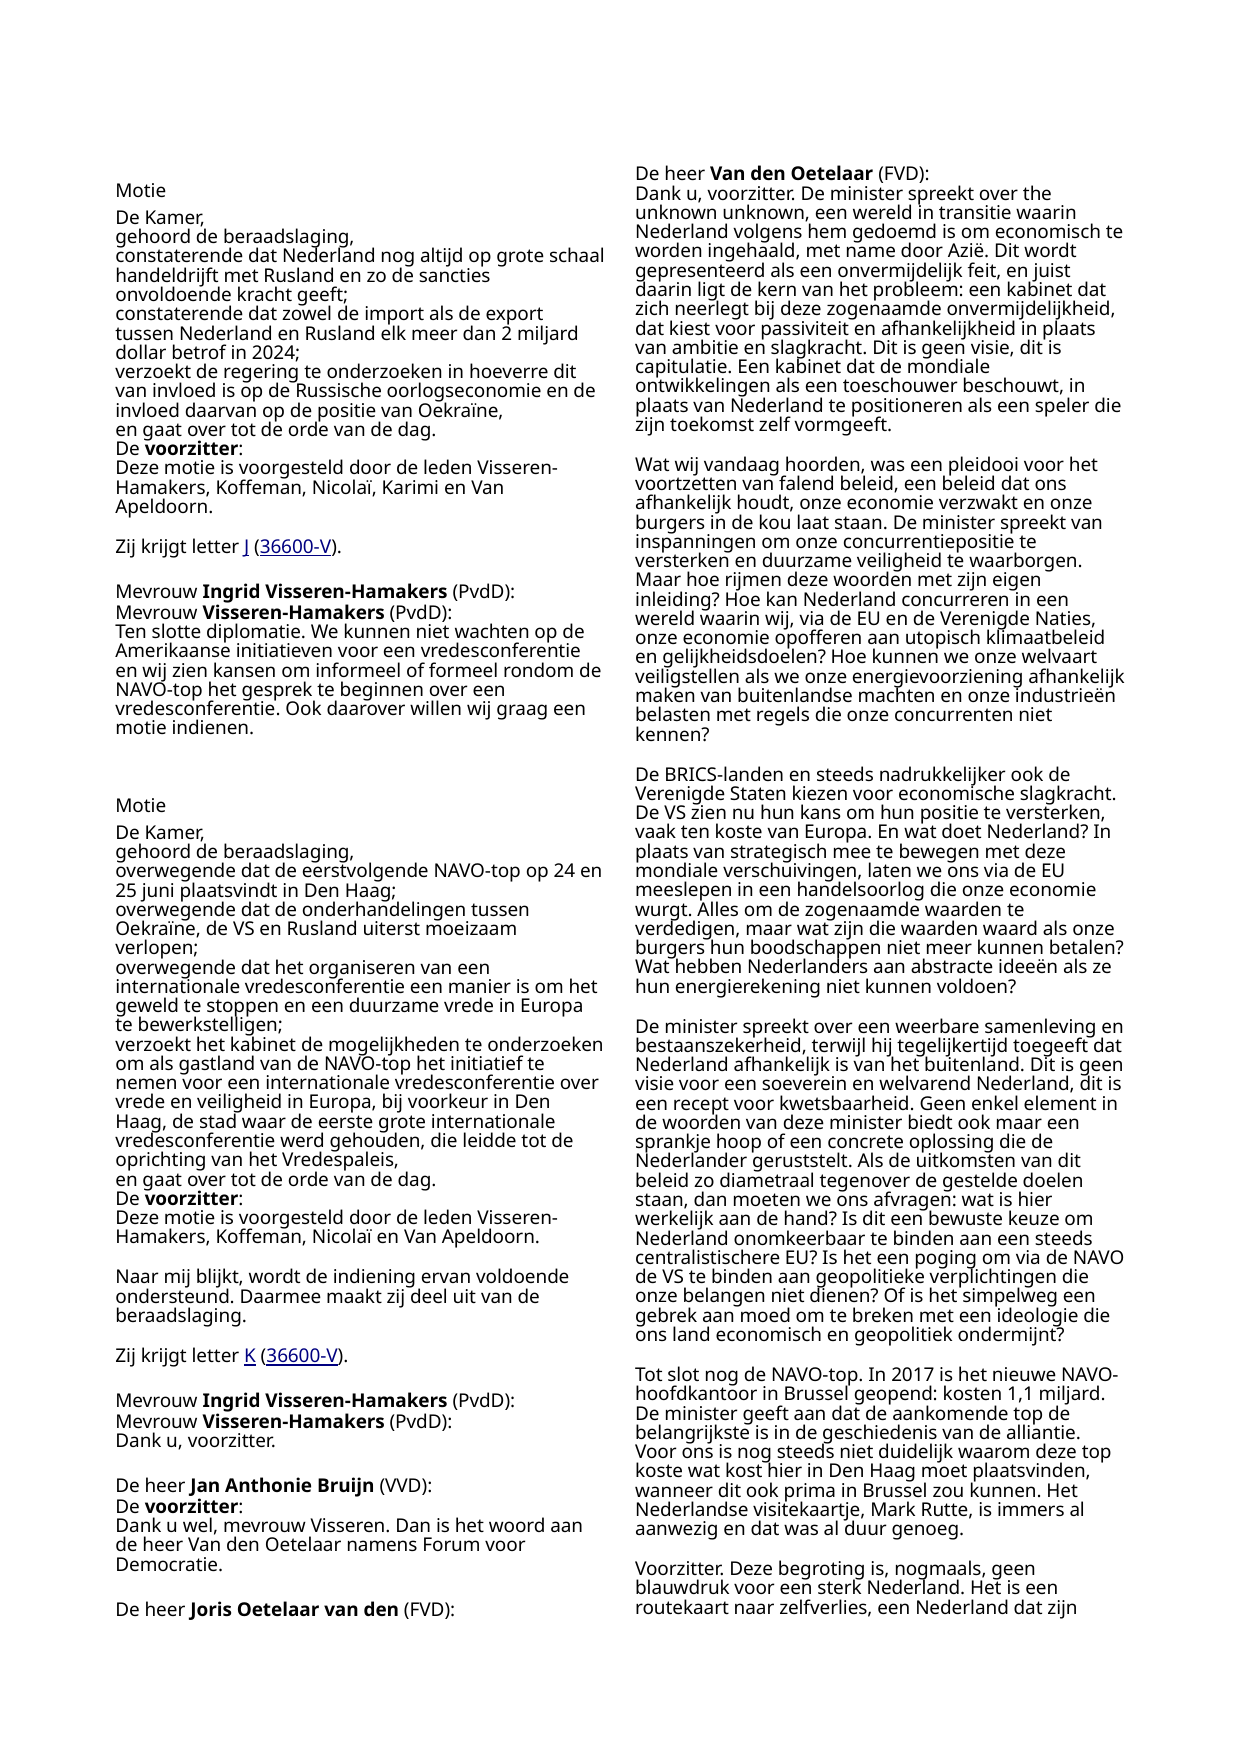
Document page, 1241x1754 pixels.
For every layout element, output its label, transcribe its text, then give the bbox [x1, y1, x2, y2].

text constaterende dat zowel de import als de export tussen Nederland en Rusland elk meer dan 2 miljard dollar betrof in 2024; [115, 305, 605, 363]
text De heer Joris Oetelaar van den (FVD): [115, 1596, 605, 1622]
text Dank u, voorzitter. [115, 1432, 605, 1451]
text constaterende dat Nederland nog altijd op grote schaal handeldrijft met Rusland en zo de sancties onvoldoende kracht geeft; [115, 247, 605, 305]
text Dank u, voorzitter. De minister spreekt over the unknown unknown, een wereld in transitie waarin Nederland volgens hem gedoemd is om economisch te worden ingehaald, met name door Azië. Dit wordt gepresenteerd als een onvermijdelijk feit, en juist daarin ligt de kern van het probleem: een kabinet dat zich neerlegt bij deze zogenaamde onvermijdelijkheid, dat kiest voor passiviteit en afhankelijkheid in plaats van ambitie en slagkracht. Dit is geen visie, dit is capitulatie. Een kabinet dat de mondiale ontwikkelingen als een toeschouwer beschouwt, in plaats van Nederland te positioneren als een speler die zijn toekomst zelf vormgeeft. [635, 184, 1125, 435]
text De BRICS-landen en steeds nadrukkelijker ook de Verenigde Staten kiezen voor economische slagkracht. De VS zien nu hun kans om hun positie te versterken, vaak ten koste van Europa. En wat doet Nederland? In plaats van strategisch mee te bewegen met deze mondiale verschuivingen, laten we ons via de EU meeslepen in een handelsoorlog die onze economie wurgt. Alles om de zogenaamde waarden te verdedigen, maar wat zijn die waarden waard als onze burgers hun boodschappen niet meer kunnen betalen? Wat hebben Nederlanders aan abstracte ideeën als ze hun energierekening niet kunnen voldoen? [635, 766, 1125, 997]
text De heer Jan Anthonie Bruijn (VVD): [115, 1472, 605, 1498]
text De heer Van den Oetelaar (FVD): [635, 165, 1125, 184]
text Naar mij blijkt, wordt de indiening ervan voldoende ondersteund. Daarmee maakt zij deel uit van de beraadslaging. [115, 1268, 605, 1326]
text Mevrouw Ingrid Visseren-Hamakers (PvdD): [115, 578, 605, 604]
text De voorzitter: [115, 440, 605, 459]
text Mevrouw Ingrid Visseren-Hamakers (PvdD): [115, 1387, 605, 1413]
text verzoekt de regering te onderzoeken in hoeverre dit van invloed is op de Russische oorlogseconomie en de invloed daarvan op de positie van Oekraïne, [115, 363, 605, 421]
text Tot slot nog de NAVO-top. In 2017 is het nieuwe NAVO-hoofdkantoor in Brussel geopend: kosten 1,1 miljard. De minister geeft aan dat de aankomende top de belangrijkste is in de geschiedenis van de alliantie. Voor ons is nog steeds niet duidelijk waarom deze top koste wat kost hier in Den Haag moet plaatsvinden, wanneer dit ook prima in Brussel zou kunnen. Het Nederlandse visitekaartje, Mark Rutte, is immers al aanwezig en dat was al duur genoeg. [635, 1366, 1125, 1539]
text Ten slotte diplomatie. We kunnen niet wachten op de Amerikaanse initiatieven voor een vredesconferentie en wij zien kansen om informeel of formeel rondom de NAVO-top het gesprek te beginnen over een vredesconferentie. Ook daarover willen wij graag een motie indienen. [115, 623, 605, 739]
text Deze motie is voorgesteld door de leden Visseren-Hamakers, Koffeman, Nicolaï en Van Apeldoorn. [115, 1209, 605, 1248]
text gehoord de beraadslaging, [115, 843, 605, 862]
text en gaat over tot de orde van de dag. [115, 1171, 605, 1190]
text Motie [115, 792, 605, 818]
text overwegende dat de onderhandelingen tussen Oekraïne, de VS en Rusland uiterst moeizaam verlopen; [115, 901, 605, 959]
text Mevrouw Visseren-Hamakers (PvdD): [115, 1413, 605, 1432]
text gehoord de beraadslaging, [115, 228, 605, 247]
text Mevrouw Visseren-Hamakers (PvdD): [115, 604, 605, 623]
text Deze motie is voorgesteld door de leden Visseren-Hamakers, Koffeman, Nicolaï, Karimi en Van Apeldoorn. [115, 459, 605, 517]
text Wat wij vandaag hoorden, was een pleidooi voor het voortzetten van falend beleid, een beleid dat ons afhankelijk houdt, onze economie verzwakt en onze burgers in de kou laat staan. De minister spreekt van inspanningen om onze concurrentiepositie te versterken en duurzame veiligheid te waarborgen. Maar hoe rijmen deze woorden met zijn eigen inleiding? Hoe kan Nederland concurreren in een wereld waarin wij, via de EU en de Verenigde Naties, onze economie opofferen aan utopisch klimaatbeleid en gelijkheidsdoelen? Hoe kunnen we onze welvaart veiligstellen als we onze energievoorziening afhankelijk maken van buitenlandse machten en onze industrieën belasten met regels die onze concurrenten niet kennen? [635, 456, 1125, 745]
text Dank u wel, mevrouw Visseren. Dan is het woord aan de heer Van den Oetelaar namens Forum voor Democratie. [115, 1517, 605, 1575]
text Zij krijgt letter K (36600-V). [115, 1347, 605, 1366]
text De Kamer, [115, 209, 605, 228]
text De Kamer, [115, 824, 605, 843]
text en gaat over tot de orde van de dag. [115, 421, 605, 440]
text overwegende dat de eerstvolgende NAVO-top op 24 en 25 juni plaatsvindt in Den Haag; [115, 862, 605, 901]
text De minister spreekt over een weerbare samenleving en bestaanszekerheid, terwijl hij tegelijkertijd toegeeft dat Nederland afhankelijk is van het buitenland. Dit is geen visie voor een soeverein en welvarend Nederland, dit is een recept voor kwetsbaarheid. Geen enkel element in de woorden van deze minister biedt ook maar een sprankje hoop of een concrete oplossing die de Nederlander geruststelt. Als de uitkomsten van dit beleid zo diametraal tegenover de gestelde doelen staan, dan moeten we ons afvragen: wat is hier werkelijk aan de hand? Is dit een bewuste keuze om Nederland onomkeerbaar te binden aan een steeds centralistischere EU? Is het een poging om via de NAVO de VS te binden aan geopolitieke verplichtingen die onze belangen niet dienen? Of is het simpelweg een gebrek aan moed om te breken met een ideologie die ons land economisch en geopolitiek ondermijnt? [635, 1018, 1125, 1345]
text Zij krijgt letter J (36600-V). [115, 538, 605, 557]
text Voorzitter. Deze begroting is, nogmaals, geen blauwdruk voor een sterk Nederland. Het is een routekaart naar zelfverlies, een Nederland dat zijn [635, 1560, 1125, 1618]
text verzoekt het kabinet de mogelijkheden te onderzoeken om als gastland van de NAVO-top het initiatief te nemen voor een internationale vredesconferentie over vrede en veiligheid in Europa, bij voorkeur in Den Haag, de stad waar de eerste grote internationale vredesconferentie werd gehouden, die leidde tot de oprichting van het Vredespaleis, [115, 1036, 605, 1171]
text De voorzitter: [115, 1498, 605, 1517]
text Motie [115, 177, 605, 203]
text De voorzitter: [115, 1190, 605, 1209]
text overwegende dat het organiseren van een internationale vredesconferentie een manier is om het geweld te stoppen en een duurzame vrede in Europa te bewerkstelligen; [115, 959, 605, 1036]
